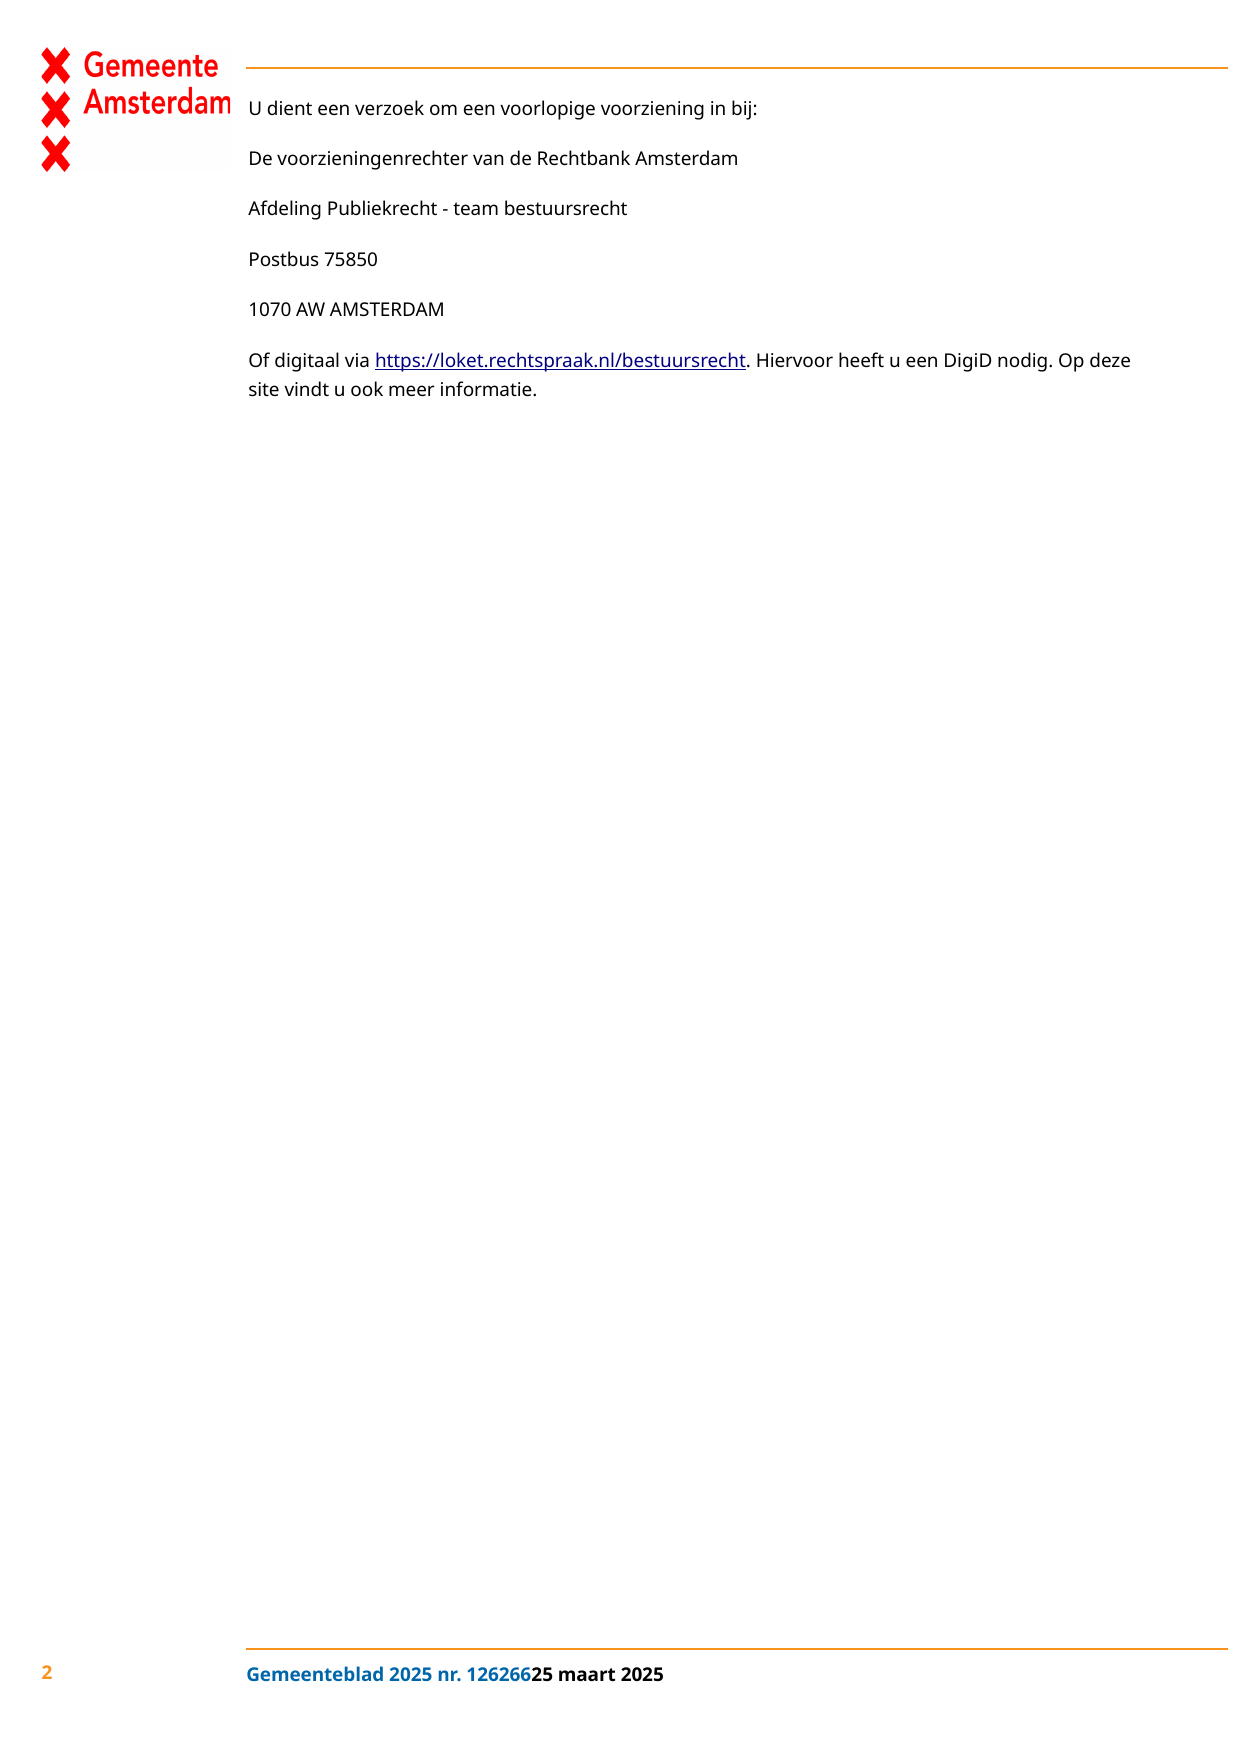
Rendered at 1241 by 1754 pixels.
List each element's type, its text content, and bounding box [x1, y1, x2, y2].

text De voorzieningenrechter van de Rechtbank Amsterdam [248, 145, 1152, 171]
text Postbus 75850 [248, 246, 1152, 272]
text Afdeling Publiekrecht - team bestuursrecht [248, 196, 1152, 221]
text 1070 AW AMSTERDAM [248, 296, 1152, 322]
text U dient een verzoek om een voorlopige voorziening in bij: [248, 95, 1152, 121]
text Of digitaal via https://loket.rechtspraak.nl/bestuursrecht. Hiervoor heeft u een DigiD nodig. Op deze site vindt u ook meer informatie. [248, 347, 1152, 402]
picture [41, 47, 231, 172]
